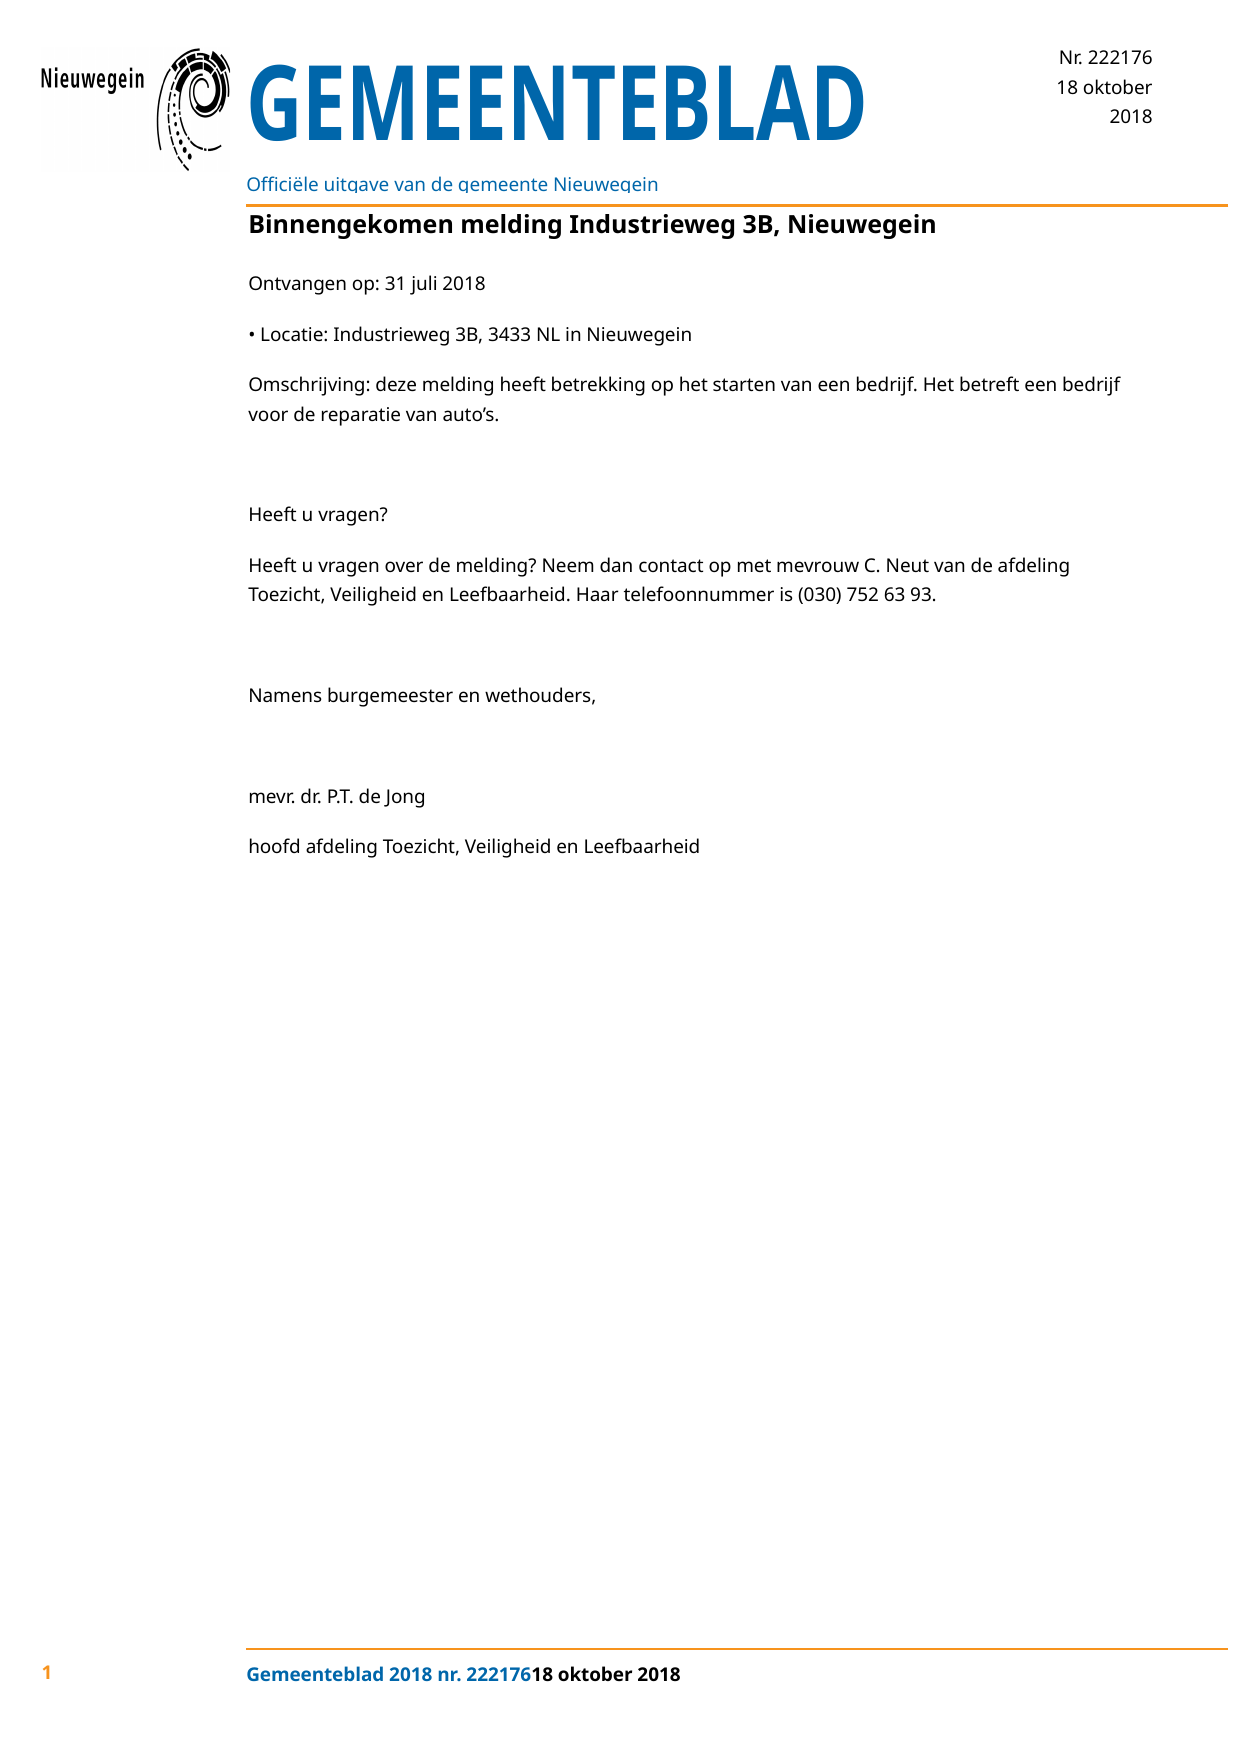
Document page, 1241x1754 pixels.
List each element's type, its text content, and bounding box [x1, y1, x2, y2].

text • Locatie: Industrieweg 3B, 3433 NL in Nieuwegein [248, 321, 1152, 346]
text Omschrijving: deze melding heeft betrekking op het starten van een bedrijf. Het betreft een bedrijf voor de reparatie van auto’s. [248, 371, 1152, 426]
text hoofd afdeling Toezicht, Veiligheid en Leefbaarheid [248, 834, 1152, 859]
text Binnengekomen melding Industrieweg 3B, Nieuwegein [248, 207, 1152, 241]
text Heeft u vragen? [248, 502, 1152, 527]
text Heeft u vragen over de melding? Neem dan contact op met mevrouw C. Neut van de afdeling Toezicht, Veiligheid en Leefbaarheid. Haar telefoonnummer is (030) 752 63 93. [248, 552, 1152, 607]
text Namens burgemeester en wethouders, [248, 682, 1152, 708]
text Ontvangen op: 31 juli 2018 [248, 270, 1152, 296]
picture [41, 47, 231, 172]
text mevr. dr. P.T. de Jong [248, 783, 1152, 809]
